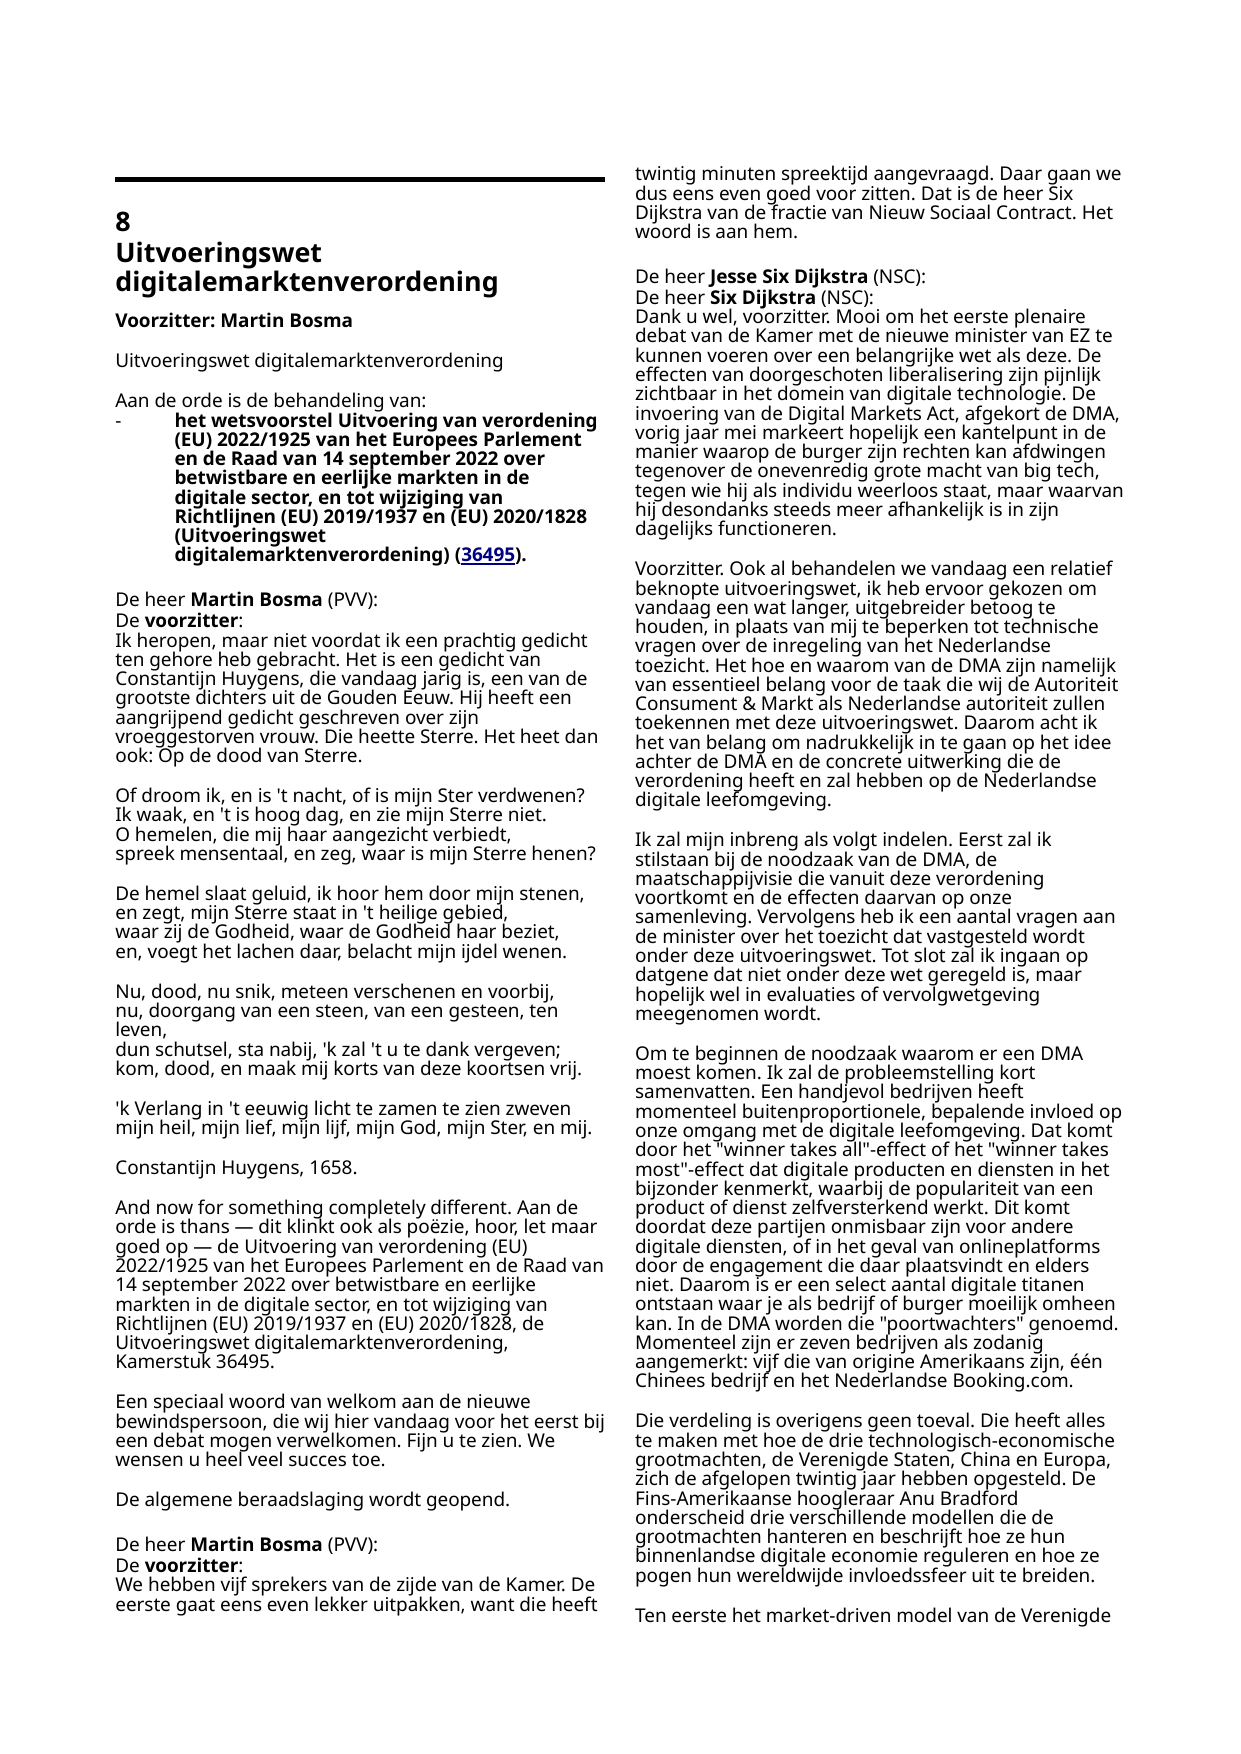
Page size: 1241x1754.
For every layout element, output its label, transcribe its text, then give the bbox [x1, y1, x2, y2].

text Uitvoeringswet digitalemarktenverordening [115, 352, 605, 372]
text spreek mensentaal, en zeg, waar is mijn Sterre henen? [115, 845, 605, 864]
text Om te beginnen de noodzaak waarom er een DMA moest komen. Ik zal de probleemstelling kort samenvatten. Een handjevol bedrijven heeft momenteel buitenproportionele, bepalende invloed op onze omgang met de digitale leefomgeving. Dat komt door het "winner takes all"-effect of het "winner takes most"-effect dat digitale producten en diensten in het bijzonder kenmerkt, waarbij de populariteit van een product of dienst zelfversterkend werkt. Dit komt doordat deze partijen onmisbaar zijn voor andere digitale diensten, of in het geval van onlineplatforms door de engagement die daar plaatsvindt en elders niet. Daarom is er een select aantal digitale titanen ontstaan waar je als bedrijf of burger moeilijk omheen kan. In de DMA worden die "poortwachters" genoemd. Momenteel zijn er zeven bedrijven als zodanig aangemerkt: vijf die van origine Amerikaans zijn, één Chinees bedrijf en het Nederlandse Booking.com. [635, 1045, 1125, 1392]
text Ik zal mijn inbreng als volgt indelen. Eerst zal ik stilstaan bij de noodzaak van de DMA, de maatschappijvisie die vanuit deze verordening voortkomt en de effecten daarvan op onze samenleving. Vervolgens heb ik een aantal vragen aan de minister over het toezicht dat vastgesteld wordt onder deze uitvoeringswet. Tot slot zal ik ingaan op datgene dat niet onder deze wet geregeld is, maar hopelijk wel in evaluaties of vervolgwetgeving meegenomen wordt. [635, 831, 1125, 1024]
text kom, dood, en maak mij korts van deze koortsen vrij. [115, 1060, 605, 1079]
text waar zij de Godheid, waar de Godheid haar beziet, [115, 923, 605, 943]
text O hemelen, die mij haar aangezicht verbiedt, [115, 826, 605, 845]
text Constantijn Huygens, 1658. [115, 1159, 605, 1178]
text Ten eerste het market-driven model van de Verenigde [635, 1607, 1125, 1626]
text De algemene beraadslaging wordt geopend. [115, 1491, 605, 1510]
text Uitvoeringswet digitalemarktenverordening [115, 239, 605, 312]
text en, voegt het lachen daar, belacht mijn ijdel wenen. [115, 943, 605, 962]
text dun schutsel, sta nabij, 'k zal 't u te dank vergeven; [115, 1041, 605, 1060]
text De voorzitter: [115, 1557, 605, 1576]
list het wetsvoorstel Uitvoering van verordening (EU) 2022/1925 van het Europees Parlement en de Raad van 14 september 2022 over betwistbare en eerlijke markten in de digitale sector, en tot wijziging van Richtlijnen (EU) 2019/1937 en (EU) 2020/1828 (Uitvoeringswet digitalemarktenverordening) (36495). [115, 412, 605, 566]
text Nu, dood, nu snik, meteen verschenen en voorbij, [115, 983, 605, 1002]
text Of droom ik, en is 't nacht, of is mijn Ster verdwenen? [115, 787, 605, 806]
text Een speciaal woord van welkom aan de nieuwe bewindspersoon, die wij hier vandaag voor het eerst bij een debat mogen verwelkomen. Fijn u te zien. We wensen u heel veel succes toe. [115, 1393, 605, 1470]
text And now for something completely different. Aan de orde is thans — dit klinkt ook als poëzie, hoor, let maar goed op — de Uitvoering van verordening (EU) 2022/1925 van het Europees Parlement en de Raad van 14 september 2022 over betwistbare en eerlijke markten in de digitale sector, en tot wijziging van Richtlijnen (EU) 2019/1937 en (EU) 2020/1828, de Uitvoeringswet digitalemarktenverordening, Kamerstuk 36495. [115, 1199, 605, 1373]
text 8 [115, 203, 605, 239]
text We hebben vijf sprekers van de zijde van de Kamer. De eerste gaat eens even lekker uitpakken, want die heeft [115, 1576, 605, 1615]
text twintig minuten spreektijd aangevraagd. Daar gaan we dus eens even goed voor zitten. Dat is de heer Six Dijkstra van de fractie van Nieuw Sociaal Contract. Het woord is aan hem. [635, 165, 1125, 242]
text Ik waak, en 't is hoog dag, en zie mijn Sterre niet. [115, 806, 605, 826]
text en zegt, mijn Sterre staat in 't heilige gebied, [115, 904, 605, 923]
text Voorzitter. Ook al behandelen we vandaag een relatief beknopte uitvoeringswet, ik heb ervoor gekozen om vandaag een wat langer, uitgebreider betoog te houden, in plaats van mij te beperken tot technische vragen over de inregeling van het Nederlandse toezicht. Het hoe en waarom van de DMA zijn namelijk van essentieel belang voor de taak die wij de Autoriteit Consument & Markt als Nederlandse autoriteit zullen toekennen met deze uitvoeringswet. Daarom acht ik het van belang om nadrukkelijk in te gaan op het idee achter de DMA en de concrete uitwerking die de verordening heeft en zal hebben op de Nederlandse digitale leefomgeving. [635, 560, 1125, 811]
text Die verdeling is overigens geen toeval. Die heeft alles te maken met hoe de drie technologisch-economische grootmachten, de Verenigde Staten, China en Europa, zich de afgelopen twintig jaar hebben opgesteld. De Fins-Amerikaanse hoogleraar Anu Bradford onderscheid drie verschillende modellen die de grootmachten hanteren en beschrijft hoe ze hun binnenlandse digitale economie reguleren en hoe ze pogen hun wereldwijde invloedssfeer uit te breiden. [635, 1412, 1125, 1586]
text De heer Martin Bosma (PVV): [115, 587, 605, 612]
text Voorzitter: Martin Bosma [115, 312, 605, 332]
text Dank u wel, voorzitter. Mooi om het eerste plenaire debat van de Kamer met de nieuwe minister van EZ te kunnen voeren over een belangrijke wet als deze. De effecten van doorgeschoten liberalisering zijn pijnlijk zichtbaar in het domein van digitale technologie. De invoering van de Digital Markets Act, afgekort de DMA, vorig jaar mei markeert hopelijk een kantelpunt in de manier waarop de burger zijn rechten kan afdwingen tegenover de onevenredig grote macht van big tech, tegen wie hij als individu weerloos staat, maar waarvan hij desondanks steeds meer afhankelijk is in zijn dagelijks functioneren. [635, 308, 1125, 539]
text nu, doorgang van een steen, van een gesteen, ten leven, [115, 1002, 605, 1041]
text mijn heil, mijn lief, mijn lijf, mijn God, mijn Ster, en mij. [115, 1119, 605, 1138]
text De voorzitter: [115, 612, 605, 632]
text 'k Verlang in 't eeuwig licht te zamen te zien zweven [115, 1100, 605, 1119]
text De heer Martin Bosma (PVV): [115, 1531, 605, 1557]
text De heer Jesse Six Dijkstra (NSC): [635, 263, 1125, 289]
text Aan de orde is de behandeling van: [115, 392, 605, 412]
text De hemel slaat geluid, ik hoor hem door mijn stenen, [115, 885, 605, 904]
text Ik heropen, maar niet voordat ik een prachtig gedicht ten gehore heb gebracht. Het is een gedicht van Constantijn Huygens, die vandaag jarig is, een van de grootste dichters uit de Gouden Eeuw. Hij heeft een aangrijpend gedicht geschreven over zijn vroeggestorven vrouw. Die heette Sterre. Het heet dan ook: Op de dood van Sterre. [115, 632, 605, 766]
text De heer Six Dijkstra (NSC): [635, 289, 1125, 308]
